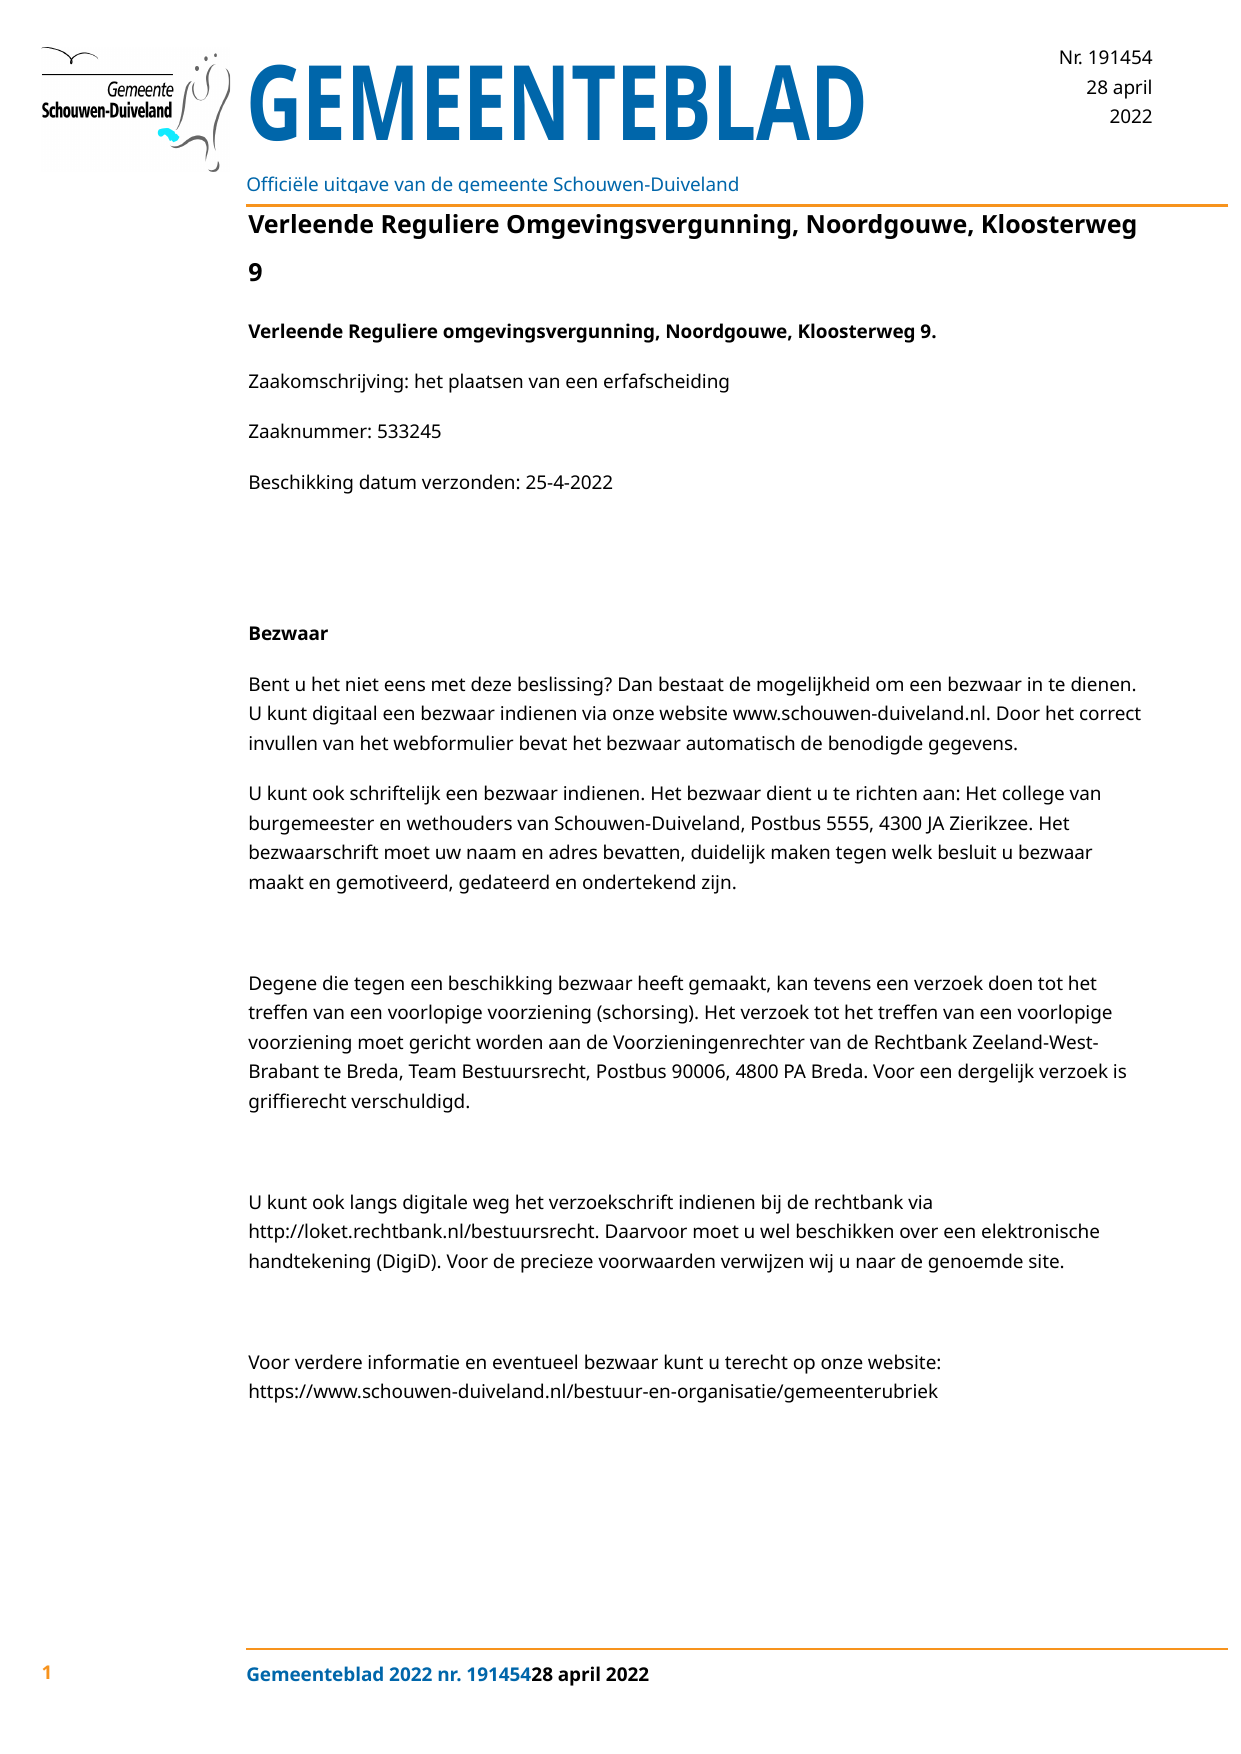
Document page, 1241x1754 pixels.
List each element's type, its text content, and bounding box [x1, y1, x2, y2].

text U kunt ook langs digitale weg het verzoekschrift indienen bij de rechtbank via http://loket.rechtbank.nl/bestuursrecht. Daarvoor moet u wel beschikken over een elektronische handtekening (DigiD). Voor de precieze voorwaarden verwijzen wij u naar de genoemde site. [248, 1189, 1152, 1274]
text Bent u het niet eens met deze beslissing? Dan bestaat de mogelijkheid om een bezwaar in te dienen. U kunt digitaal een bezwaar indienen via onze website www.schouwen-duiveland.nl. Door het correct invullen van het webformulier bevat het bezwaar automatisch de benodigde gegevens. [248, 671, 1152, 756]
text Voor verdere informatie en eventueel bezwaar kunt u terecht op onze website: https://www.schouwen-duiveland.nl/bestuur-en-organisatie/gemeenterubriek [248, 1349, 1152, 1404]
text Beschikking datum verzonden: 25-4-2022 [248, 469, 1152, 495]
text Bezwaar [248, 620, 1152, 646]
text Zaakomschrijving: het plaatsen van een erfafscheiding [248, 368, 1152, 394]
text Verleende Reguliere omgevingsvergunning, Noordgouwe, Kloosterweg 9. [248, 318, 1152, 344]
picture [41, 47, 231, 172]
text Degene die tegen een beschikking bezwaar heeft gemaakt, kan tevens een verzoek doen tot het treffen van een voorlopige voorziening (schorsing). Het verzoek tot het treffen van een voorlopige voorziening moet gericht worden aan de Voorzieningenrechter van de Rechtbank Zeeland-West-Brabant te Breda, Team Bestuursrecht, Postbus 90006, 4800 PA Breda. Voor een dergelijk verzoek is griffierecht verschuldigd. [248, 970, 1152, 1114]
text Zaaknummer: 533245 [248, 419, 1152, 444]
text U kunt ook schriftelijk een bezwaar indienen. Het bezwaar dient u te richten aan: Het college van burgemeester en wethouders van Schouwen-Duiveland, Postbus 5555, 4300 JA Zierikzee. Het bezwaarschrift moet uw naam en adres bevatten, duidelijk maken tegen welk besluit u bezwaar maakt en gemotiveerd, gedateerd en ondertekend zijn. [248, 780, 1152, 895]
text Verleende Reguliere Omgevingsvergunning, Noordgouwe, Kloosterweg 9 [248, 207, 1152, 288]
